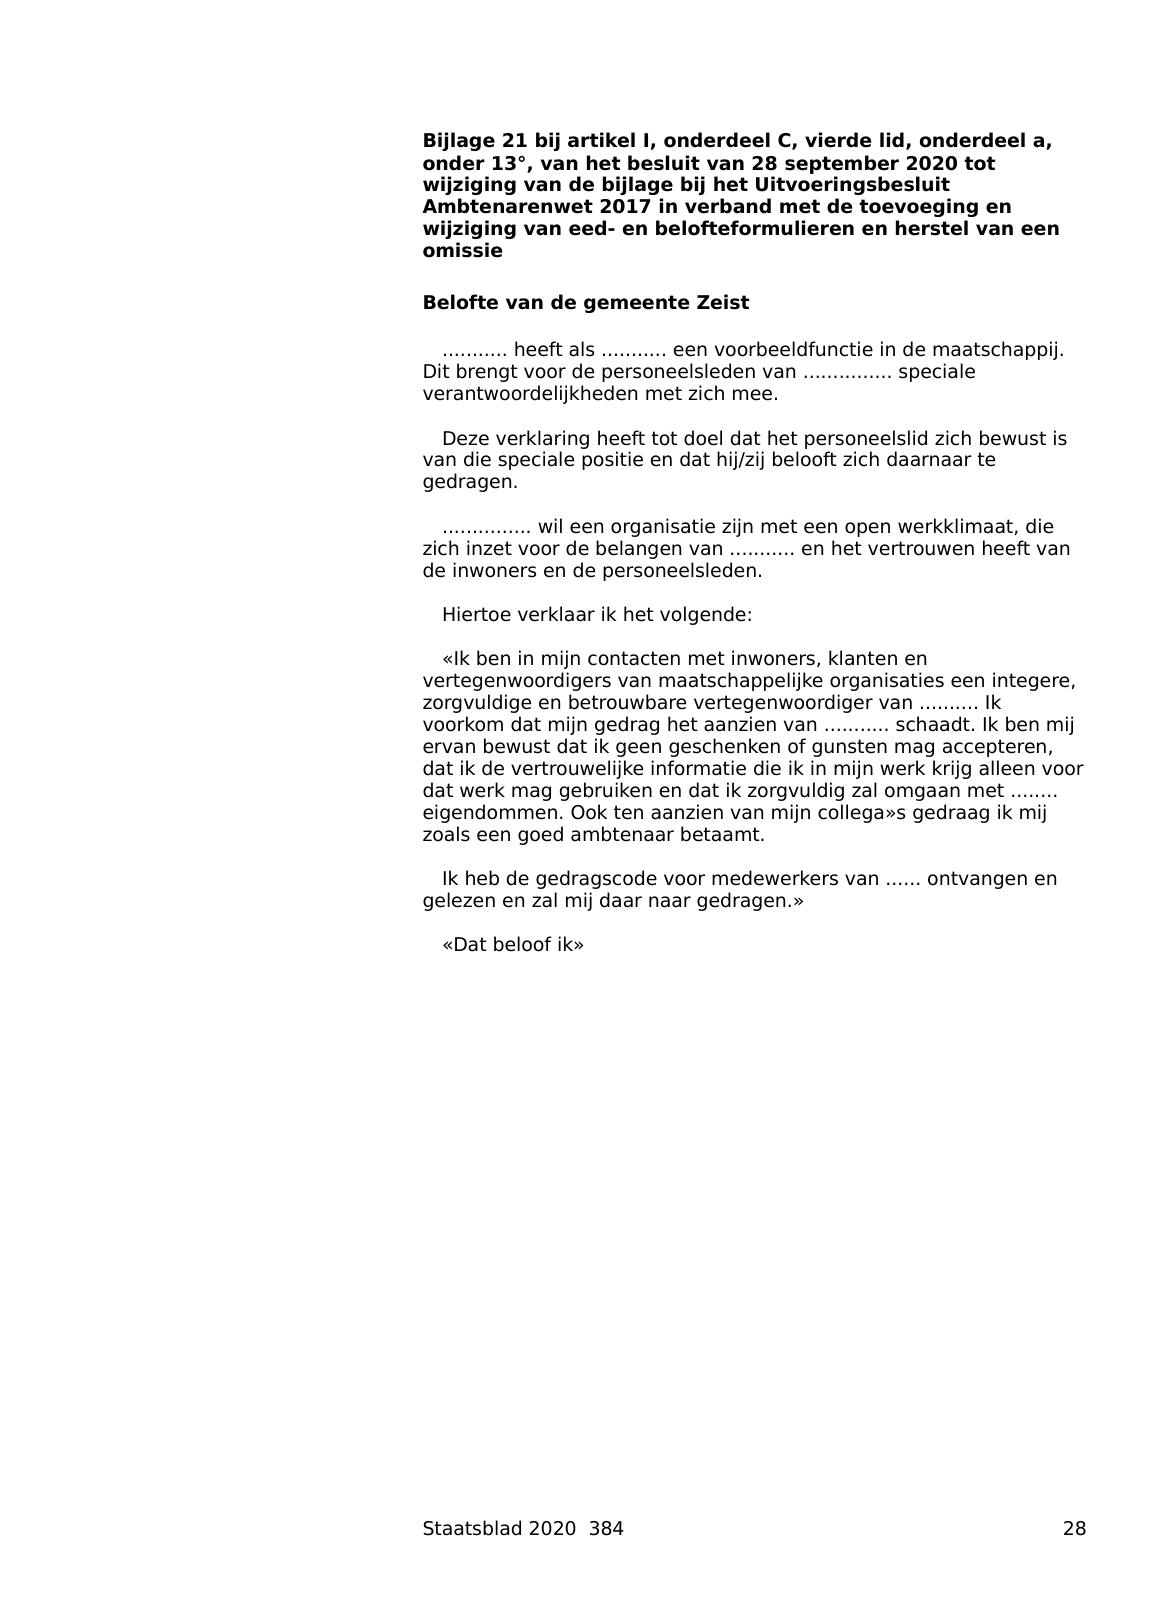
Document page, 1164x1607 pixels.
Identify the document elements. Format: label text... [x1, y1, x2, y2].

text «Ik ben in mijn contacten met inwoners, klanten en vertegenwoordigers van maatschappelijke organisaties een integere, zorgvuldige en betrouwbare vertegenwoordiger van .......... Ik voorkom dat mijn gedrag het aanzien van ........... schaadt. Ik ben mij ervan bewust dat ik geen geschenken of gunsten mag accepteren, dat ik de vertrouwelijke informatie die ik in mijn werk krijg alleen voor dat werk mag gebruiken en dat ik zorgvuldig zal omgaan met ........ eigendommen. Ook ten aanzien van mijn collega»s gedraag ik mij zoals een goed ambtenaar betaamt. [422, 648, 1087, 846]
text «Dat beloof ik» [422, 934, 1087, 956]
text Hiertoe verklaar ik het volgende: [422, 604, 1087, 626]
text Deze verklaring heeft tot doel dat het personeelslid zich bewust is van die speciale positie en dat hij/zij belooft zich daarnaar te gedragen. [422, 427, 1087, 493]
text Ik heb de gedragscode voor medewerkers van ...... ontvangen en gelezen en zal mij daar naar gedragen.» [422, 868, 1087, 912]
text ............... wil een organisatie zijn met een open werkklimaat, die zich inzet voor de belangen van ........... en het vertrouwen heeft van de inwoners en de personeelsleden. [422, 516, 1087, 581]
subtitle Belofte van de gemeente Zeist [422, 292, 1087, 314]
text ........... heeft als ........... een voorbeeldfunctie in de maatschappij. Dit brengt voor de personeelsleden van ............... speciale verantwoordelijkheden met zich mee. [422, 339, 1087, 405]
subtitle Bijlage 21 bij artikel I, onderdeel C, vierde lid, onderdeel a, onder 13°, van het besluit van 28 september 2020 tot wijziging van de bijlage bij het Uitvoeringsbesluit Ambtenarenwet 2017 in verband met de toevoeging en wijziging van eed- en belofteformulieren en herstel van een omissie [422, 130, 1087, 262]
